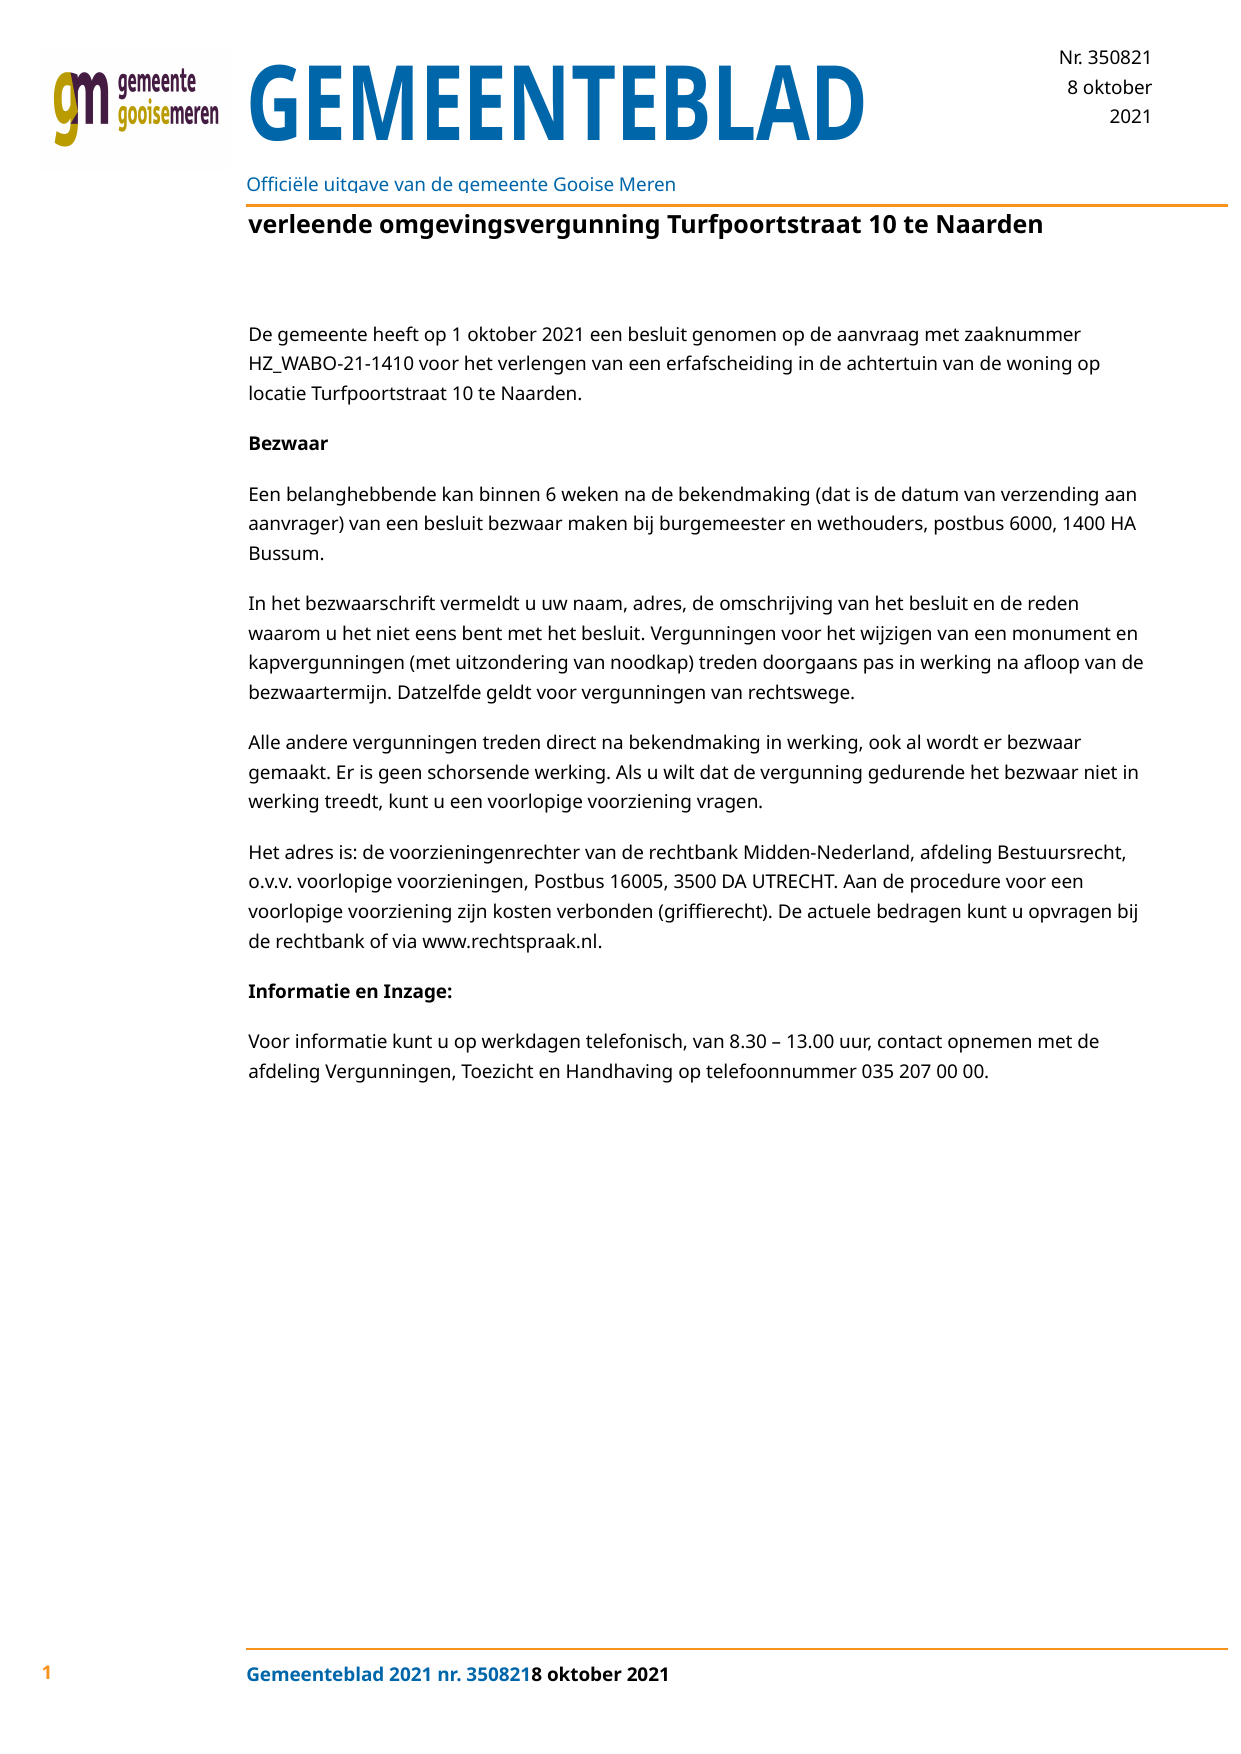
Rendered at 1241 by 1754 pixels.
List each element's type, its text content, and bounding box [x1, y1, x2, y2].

picture [41, 47, 231, 172]
text Bezwaar [248, 430, 1152, 456]
text verleende omgevingsvergunning Turfpoortstraat 10 te Naarden [248, 207, 1152, 241]
text Voor informatie kunt u op werkdagen telefonisch, van 8.30 – 13.00 uur, contact opnemen met de afdeling Vergunningen, Toezicht en Handhaving op telefoonnummer 035 207 00 00. [248, 1029, 1152, 1084]
text Een belanghebbende kan binnen 6 weken na de bekendmaking (dat is de datum van verzending aan aanvrager) van een besluit bezwaar maken bij burgemeester en wethouders, postbus 6000, 1400 HA Bussum. [248, 481, 1152, 566]
text Informatie en Inzage: [248, 978, 1152, 1004]
text Alle andere vergunningen treden direct na bekendmaking in werking, ook al wordt er bezwaar gemaakt. Er is geen schorsende werking. Als u wilt dat de vergunning gedurende het bezwaar niet in werking treedt, kunt u een voorlopige voorziening vragen. [248, 729, 1152, 814]
text De gemeente heeft op 1 oktober 2021 een besluit genomen op de aanvraag met zaaknummer HZ_WABO-21-1410 voor het verlengen van een erfafscheiding in de achtertuin van de woning op locatie Turfpoortstraat 10 te Naarden. [248, 321, 1152, 406]
text In het bezwaarschrift vermeldt u uw naam, adres, de omschrijving van het besluit en de reden waarom u het niet eens bent met het besluit. Vergunningen voor het wijzigen van een monument en kapvergunningen (met uitzondering van noodkap) treden doorgaans pas in werking na afloop van de bezwaartermijn. Datzelfde geldt voor vergunningen van rechtswege. [248, 590, 1152, 705]
text Het adres is: de voorzieningenrechter van de rechtbank Midden-Nederland, afdeling Bestuursrecht, o.v.v. voorlopige voorzieningen, Postbus 16005, 3500 DA UTRECHT. Aan de procedure voor een voorlopige voorziening zijn kosten verbonden (griffierecht). De actuele bedragen kunt u opvragen bij de rechtbank of via www.rechtspraak.nl. [248, 839, 1152, 953]
